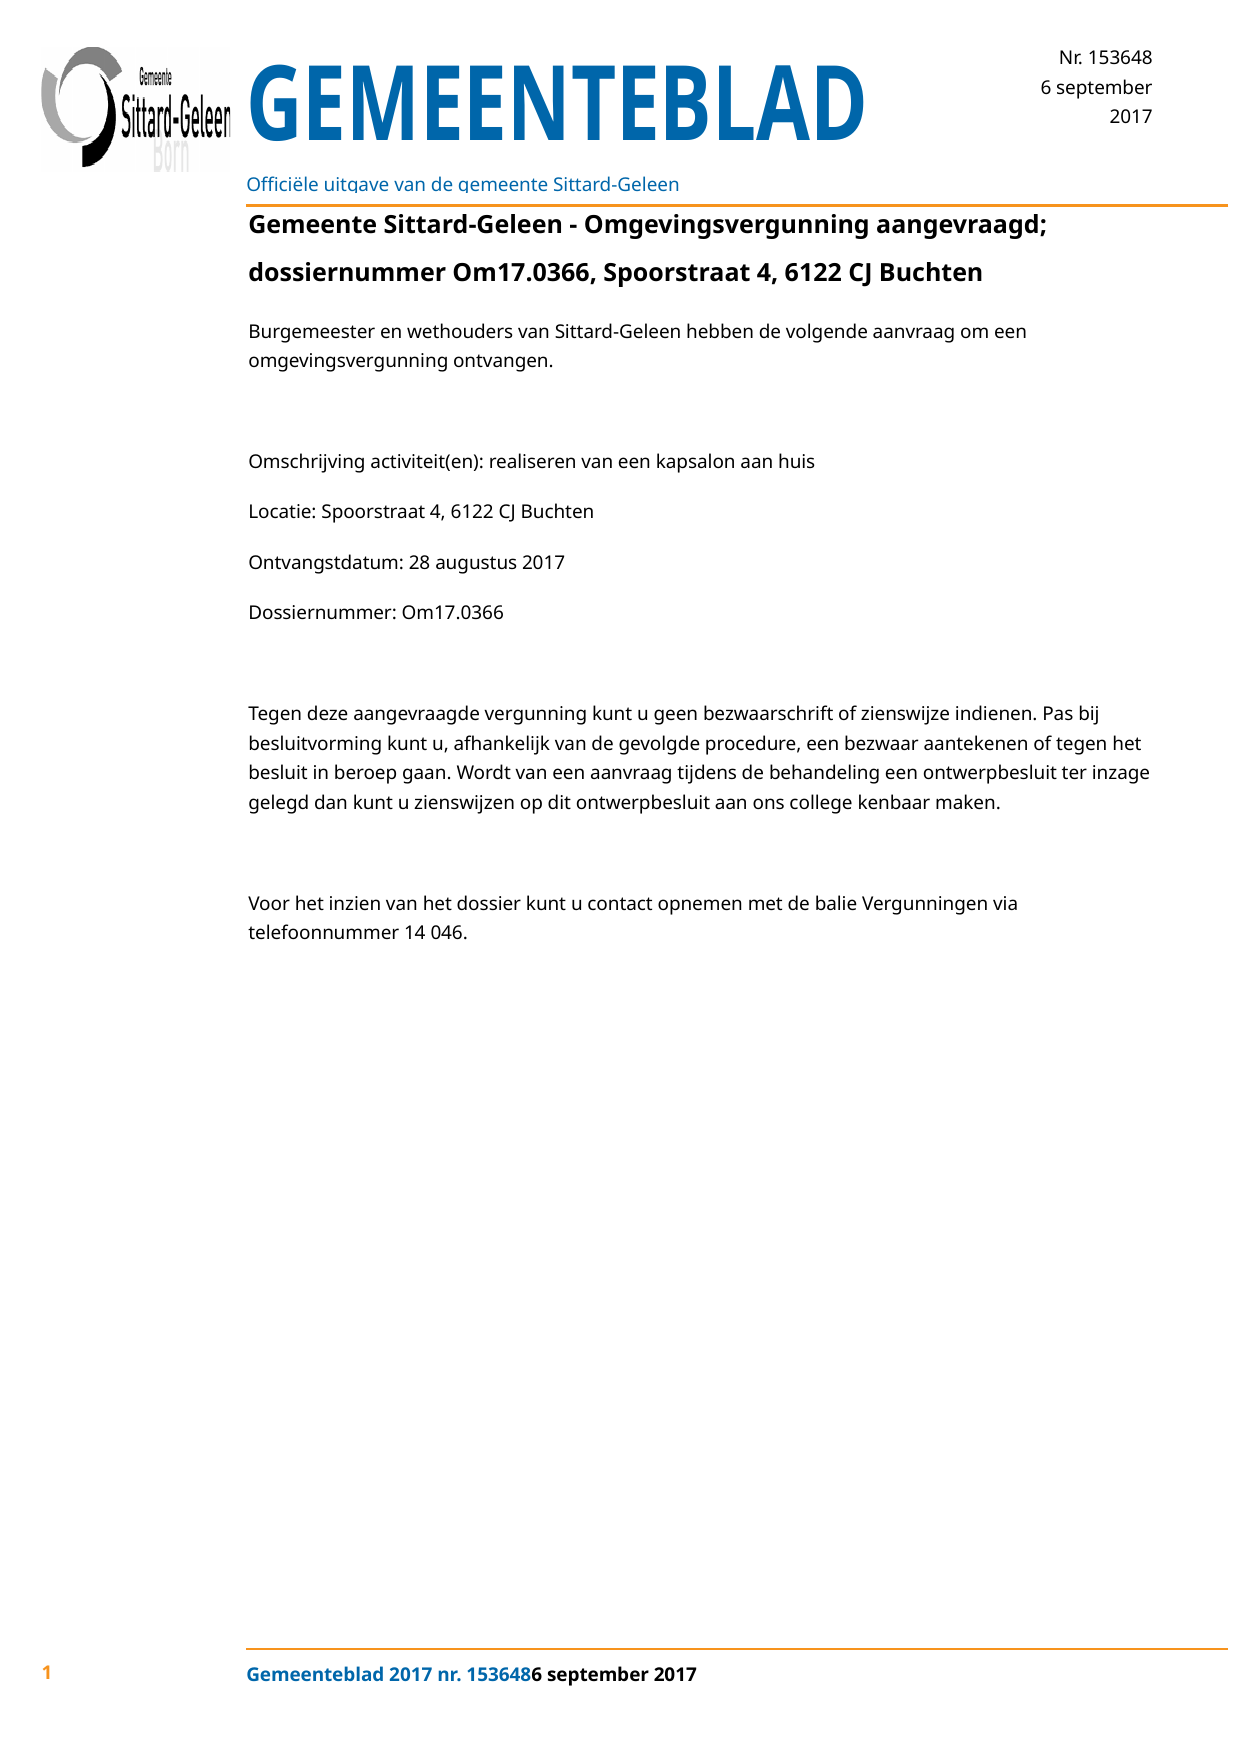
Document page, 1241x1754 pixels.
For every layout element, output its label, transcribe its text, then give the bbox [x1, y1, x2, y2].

text Tegen deze aangevraagde vergunning kunt u geen bezwaarschrift of zienswijze indienen. Pas bij besluitvorming kunt u, afhankelijk van de gevolgde procedure, een bezwaar aantekenen of tegen het besluit in beroep gaan. Wordt van een aanvraag tijdens de behandeling een ontwerpbesluit ter inzage gelegd dan kunt u zienswijzen op dit ontwerpbesluit aan ons college kenbaar maken. [248, 700, 1152, 815]
text Voor het inzien van het dossier kunt u contact opnemen met de balie Vergunningen via telefoonnummer 14 046. [248, 890, 1152, 945]
text Dossiernummer: Om17.0366 [248, 599, 1152, 625]
picture [41, 47, 231, 172]
text Ontvangstdatum: 28 augustus 2017 [248, 549, 1152, 575]
text Burgemeester en wethouders van Sittard-Geleen hebben de volgende aanvraag om een omgevingsvergunning ontvangen. [248, 318, 1152, 373]
text Gemeente Sittard-Geleen - Omgevingsvergunning aangevraagd; dossiernummer Om17.0366, Spoorstraat 4, 6122 CJ Buchten [248, 207, 1152, 288]
text Locatie: Spoorstraat 4, 6122 CJ Buchten [248, 499, 1152, 524]
text Omschrijving activiteit(en): realiseren van een kapsalon aan huis [248, 448, 1152, 474]
